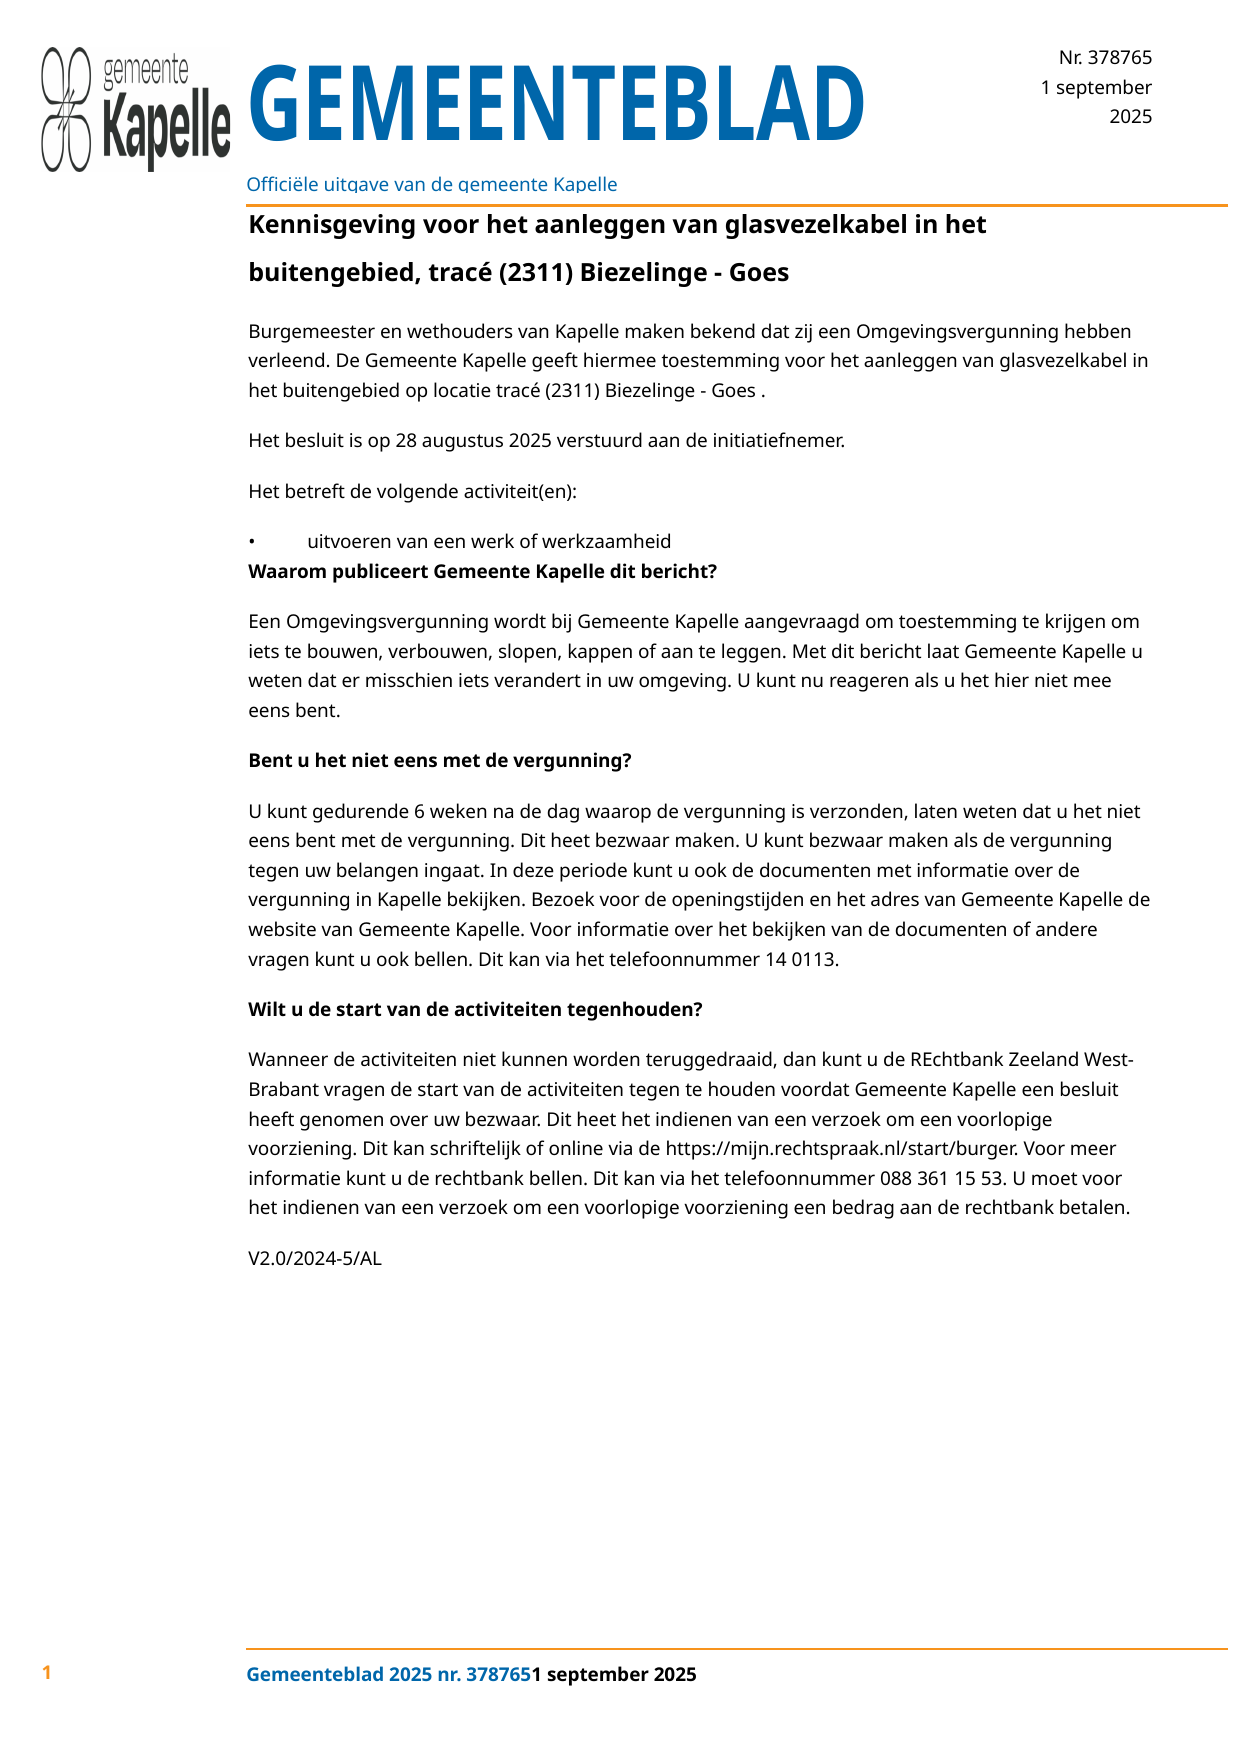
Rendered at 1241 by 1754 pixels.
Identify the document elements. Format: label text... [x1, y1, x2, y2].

text Burgemeester en wethouders van Kapelle maken bekend dat zij een Omgevingsvergunning hebben verleend. De Gemeente Kapelle geeft hiermee toestemming voor het aanleggen van glasvezelkabel in het buitengebied op locatie tracé (2311) Biezelinge - Goes . [248, 318, 1152, 403]
text Een Omgevingsvergunning wordt bij Gemeente Kapelle aangevraagd om toestemming te krijgen om iets te bouwen, verbouwen, slopen, kappen of aan te leggen. Met dit bericht laat Gemeente Kapelle u weten dat er misschien iets verandert in uw omgeving. U kunt nu reageren als u het hier niet mee eens bent. [248, 608, 1152, 723]
text U kunt gedurende 6 weken na de dag waarop de vergunning is verzonden, laten weten dat u het niet eens bent met de vergunning. Dit heet bezwaar maken. U kunt bezwaar maken als de vergunning tegen uw belangen ingaat. In deze periode kunt u ook de documenten met informatie over de vergunning in Kapelle bekijken. Bezoek voor de openingstijden en het adres van Gemeente Kapelle de website van Gemeente Kapelle. Voor informatie over het bekijken van de documenten of andere vragen kunt u ook bellen. Dit kan via het telefoonnummer 14 0113. [248, 798, 1152, 972]
picture [41, 47, 231, 172]
text Bent u het niet eens met de vergunning? [248, 747, 1152, 773]
list uitvoeren van een werk of werkzaamheid [248, 528, 1152, 554]
text Waarom publiceert Gemeente Kapelle dit bericht? [248, 558, 1152, 584]
text Wilt u de start van de activiteiten tegenhouden? [248, 996, 1152, 1022]
text Het betreft de volgende activiteit(en): [248, 478, 1152, 504]
text Kennisgeving voor het aanleggen van glasvezelkabel in het buitengebied, tracé (2311) Biezelinge - Goes [248, 207, 1152, 288]
text V2.0/2024-5/AL [248, 1245, 1152, 1271]
text Het besluit is op 28 augustus 2025 verstuurd aan de initiatiefnemer. [248, 427, 1152, 453]
text Wanneer de activiteiten niet kunnen worden teruggedraaid, dan kunt u de REchtbank Zeeland West-Brabant vragen de start van de activiteiten tegen te houden voordat Gemeente Kapelle een besluit heeft genomen over uw bezwaar. Dit heet het indienen van een verzoek om een voorlopige voorziening. Dit kan schriftelijk of online via de https://mijn.rechtspraak.nl/start/burger. Voor meer informatie kunt u de rechtbank bellen. Dit kan via het telefoonnummer 088 361 15 53. U moet voor het indienen van een verzoek om een voorlopige voorziening een bedrag aan de rechtbank betalen. [248, 1047, 1152, 1220]
